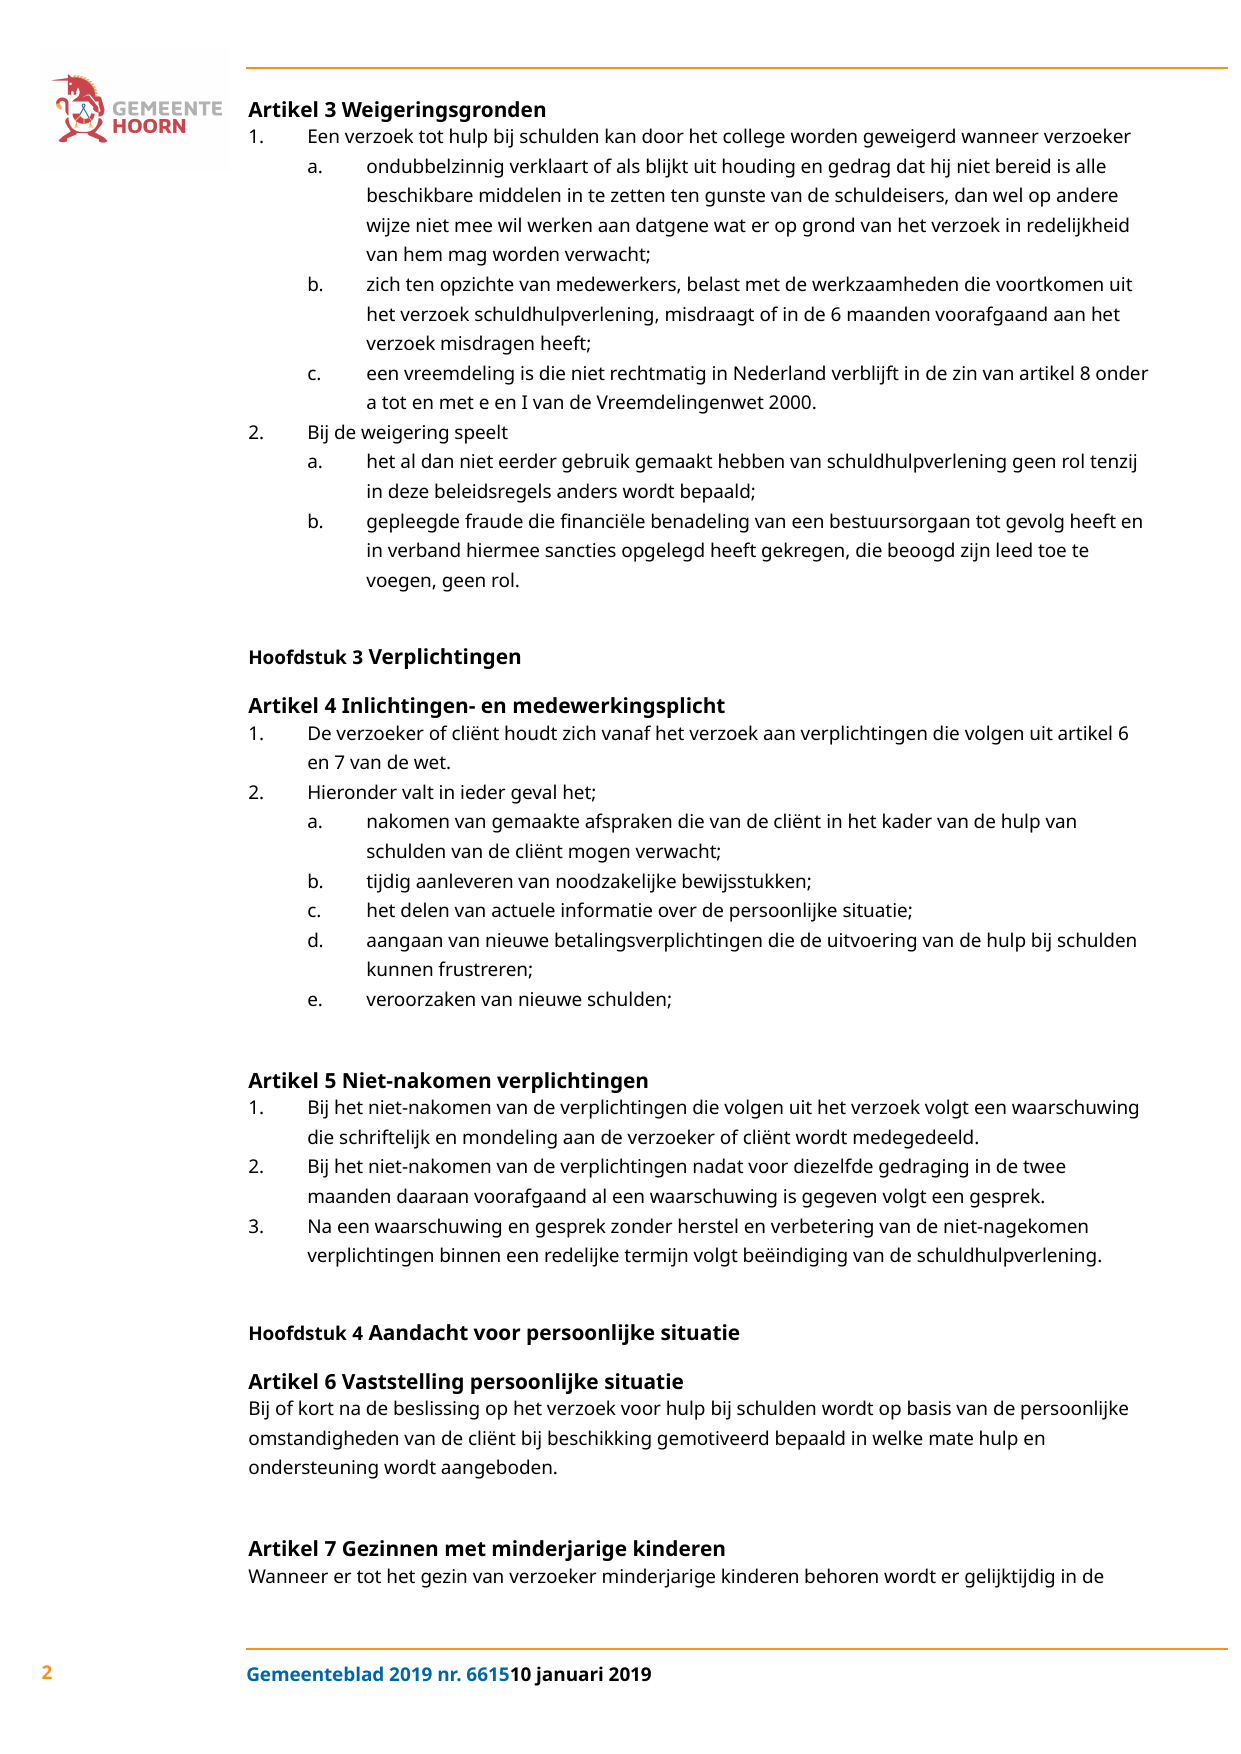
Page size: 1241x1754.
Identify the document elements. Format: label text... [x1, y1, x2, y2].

list veroorzaken van nieuwe schulden; [307, 986, 1152, 1012]
text Hoofdstuk 3 Verplichtingen [248, 642, 1152, 671]
picture [41, 47, 231, 172]
text Hoofdstuk 4 Aandacht voor persoonlijke situatie [248, 1318, 1152, 1346]
text Artikel 6 Vaststelling persoonlijke situatie [248, 1367, 1152, 1395]
text Bij of kort na de beslissing op het verzoek voor hulp bij schulden wordt op basis van de persoonlijke omstandigheden van de cliënt bij beschikking gemotiveerd bepaald in welke mate hulp en ondersteuning wordt aangeboden. [248, 1395, 1152, 1480]
list het delen van actuele informatie over de persoonlijke situatie; [307, 897, 1152, 923]
list tijdig aanleveren van noodzakelijke bewijsstukken; [307, 868, 1152, 893]
list zich ten opzichte van medewerkers, belast met de werkzaamheden die voortkomen uit het verzoek schuldhulpverlening, misdraagt of in de 6 maanden voorafgaand aan het verzoek misdragen heeft; [307, 271, 1152, 356]
list Bij het niet-nakomen van de verplichtingen nadat voor diezelfde gedraging in de twee maanden daaraan voorafgaand al een waarschuwing is gegeven volgt een gesprek. [248, 1154, 1152, 1209]
text Artikel 7 Gezinnen met minderjarige kinderen [248, 1534, 1152, 1563]
list Een verzoek tot hulp bij schulden kan door het college worden geweigerd wanneer verzoeker [248, 123, 1152, 149]
list ondubbelzinnig verklaart of als blijkt uit houding en gedrag dat hij niet bereid is alle beschikbare middelen in te zetten ten gunste van de schuldeisers, dan wel op andere wijze niet mee wil werken aan datgene wat er op grond van het verzoek in redelijkheid van hem mag worden verwacht; [307, 153, 1152, 267]
list Na een waarschuwing en gesprek zonder herstel en verbetering van de niet-nagekomen verplichtingen binnen een redelijke termijn volgt beëindiging van de schuldhulpverlening. [248, 1213, 1152, 1268]
text Artikel 3 Weigeringsgronden [248, 95, 1152, 123]
list De verzoeker of cliënt houdt zich vanaf het verzoek aan verplichtingen die volgen uit artikel 6 en 7 van de wet. [248, 720, 1152, 775]
list Bij het niet-nakomen van de verplichtingen die volgen uit het verzoek volgt een waarschuwing die schriftelijk en mondeling aan de verzoeker of cliënt wordt medegedeeld. [248, 1094, 1152, 1150]
list Hieronder valt in ieder geval het; [248, 779, 1152, 805]
list aangaan van nieuwe betalingsverplichtingen die de uitvoering van de hulp bij schulden kunnen frustreren; [307, 927, 1152, 982]
list een vreemdeling is die niet rechtmatig in Nederland verblijft in de zin van artikel 8 onder a tot en met e en I van de Vreemdelingenwet 2000. [307, 360, 1152, 415]
text Artikel 4 Inlichtingen- en medewerkingsplicht [248, 691, 1152, 720]
list nakomen van gemaakte afspraken die van de cliënt in het kader van de hulp van schulden van de cliënt mogen verwacht; [307, 809, 1152, 864]
list Bij de weigering speelt [248, 419, 1152, 445]
list gepleegde fraude die financiële benadeling van een bestuursorgaan tot gevolg heeft en in verband hiermee sancties opgelegd heeft gekregen, die beoogd zijn leed toe te voegen, geen rol. [307, 508, 1152, 593]
text Wanneer er tot het gezin van verzoeker minderjarige kinderen behoren wordt er gelijktijdig in de [248, 1563, 1152, 1589]
text Artikel 5 Niet-nakomen verplichtingen [248, 1066, 1152, 1094]
list het al dan niet eerder gebruik gemaakt hebben van schuldhulpverlening geen rol tenzij in deze beleidsregels anders wordt bepaald; [307, 449, 1152, 504]
